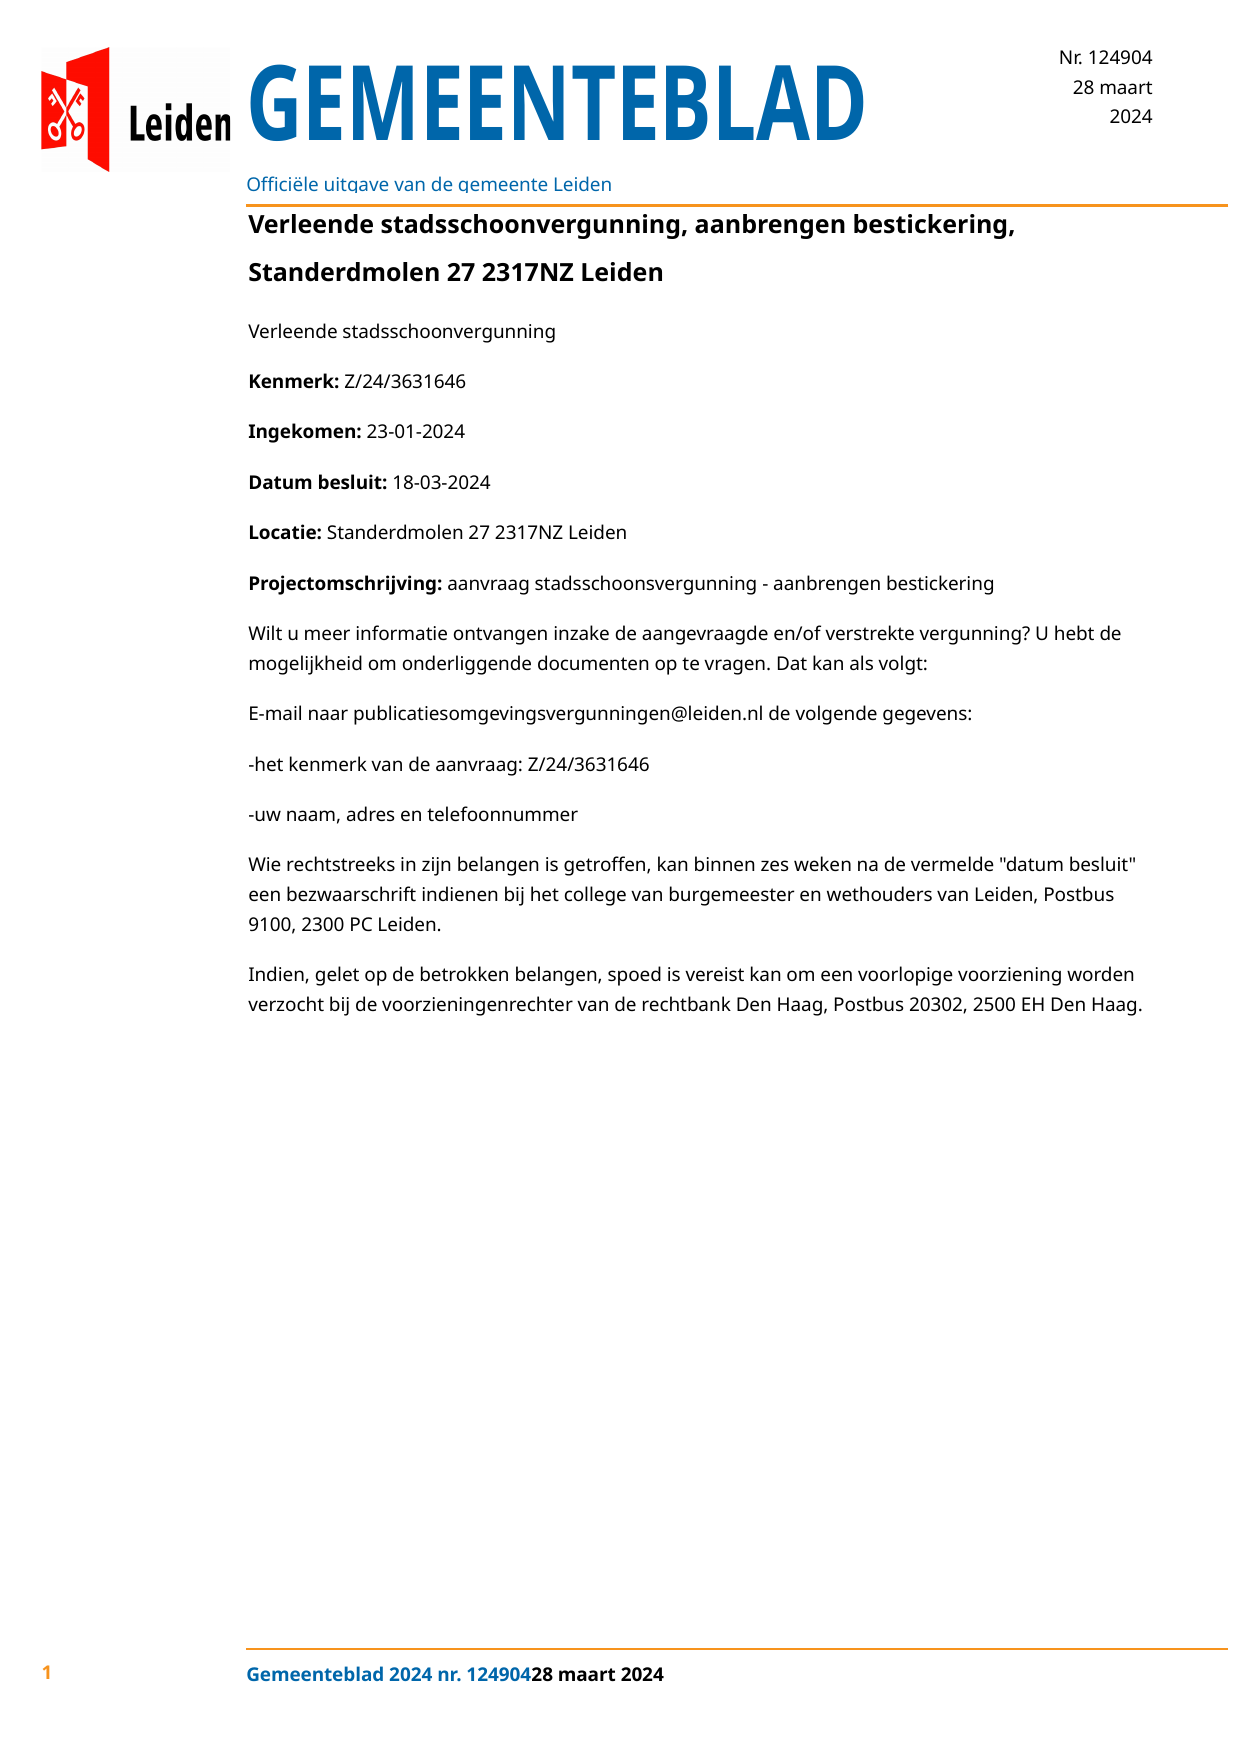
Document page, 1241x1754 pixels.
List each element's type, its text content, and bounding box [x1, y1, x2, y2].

picture [41, 47, 231, 172]
text Indien, gelet op de betrokken belangen, spoed is vereist kan om een voorlopige voorziening worden verzocht bij de voorzieningenrechter van de rechtbank Den Haag, Postbus 20302, 2500 EH Den Haag. [248, 961, 1152, 1017]
text Kenmerk: Z/24/3631646 [248, 368, 1152, 394]
text Locatie: Standerdmolen 27 2317NZ Leiden [248, 519, 1152, 545]
text Ingekomen: 23-01-2024 [248, 419, 1152, 444]
text Wilt u meer informatie ontvangen inzake de aangevraagde en/of verstrekte vergunning? U hebt de mogelijkheid om onderliggende documenten op te vragen. Dat kan als volgt: [248, 620, 1152, 676]
text Verleende stadsschoonvergunning, aanbrengen bestickering, Standerdmolen 27 2317NZ Leiden [248, 207, 1152, 288]
text Projectomschrijving: aanvraag stadsschoonsvergunning - aanbrengen bestickering [248, 570, 1152, 596]
text E-mail naar publicatiesomgevingsvergunningen@leiden.nl de volgende gegevens: [248, 700, 1152, 726]
text -uw naam, adres en telefoonnummer [248, 801, 1152, 827]
text Wie rechtstreeks in zijn belangen is getroffen, kan binnen zes weken na de vermelde "datum besluit" een bezwaarschrift indienen bij het college van burgemeester en wethouders van Leiden, Postbus 9100, 2300 PC Leiden. [248, 852, 1152, 937]
text Verleende stadsschoonvergunning [248, 318, 1152, 344]
text Datum besluit: 18-03-2024 [248, 469, 1152, 495]
text -het kenmerk van de aanvraag: Z/24/3631646 [248, 751, 1152, 777]
